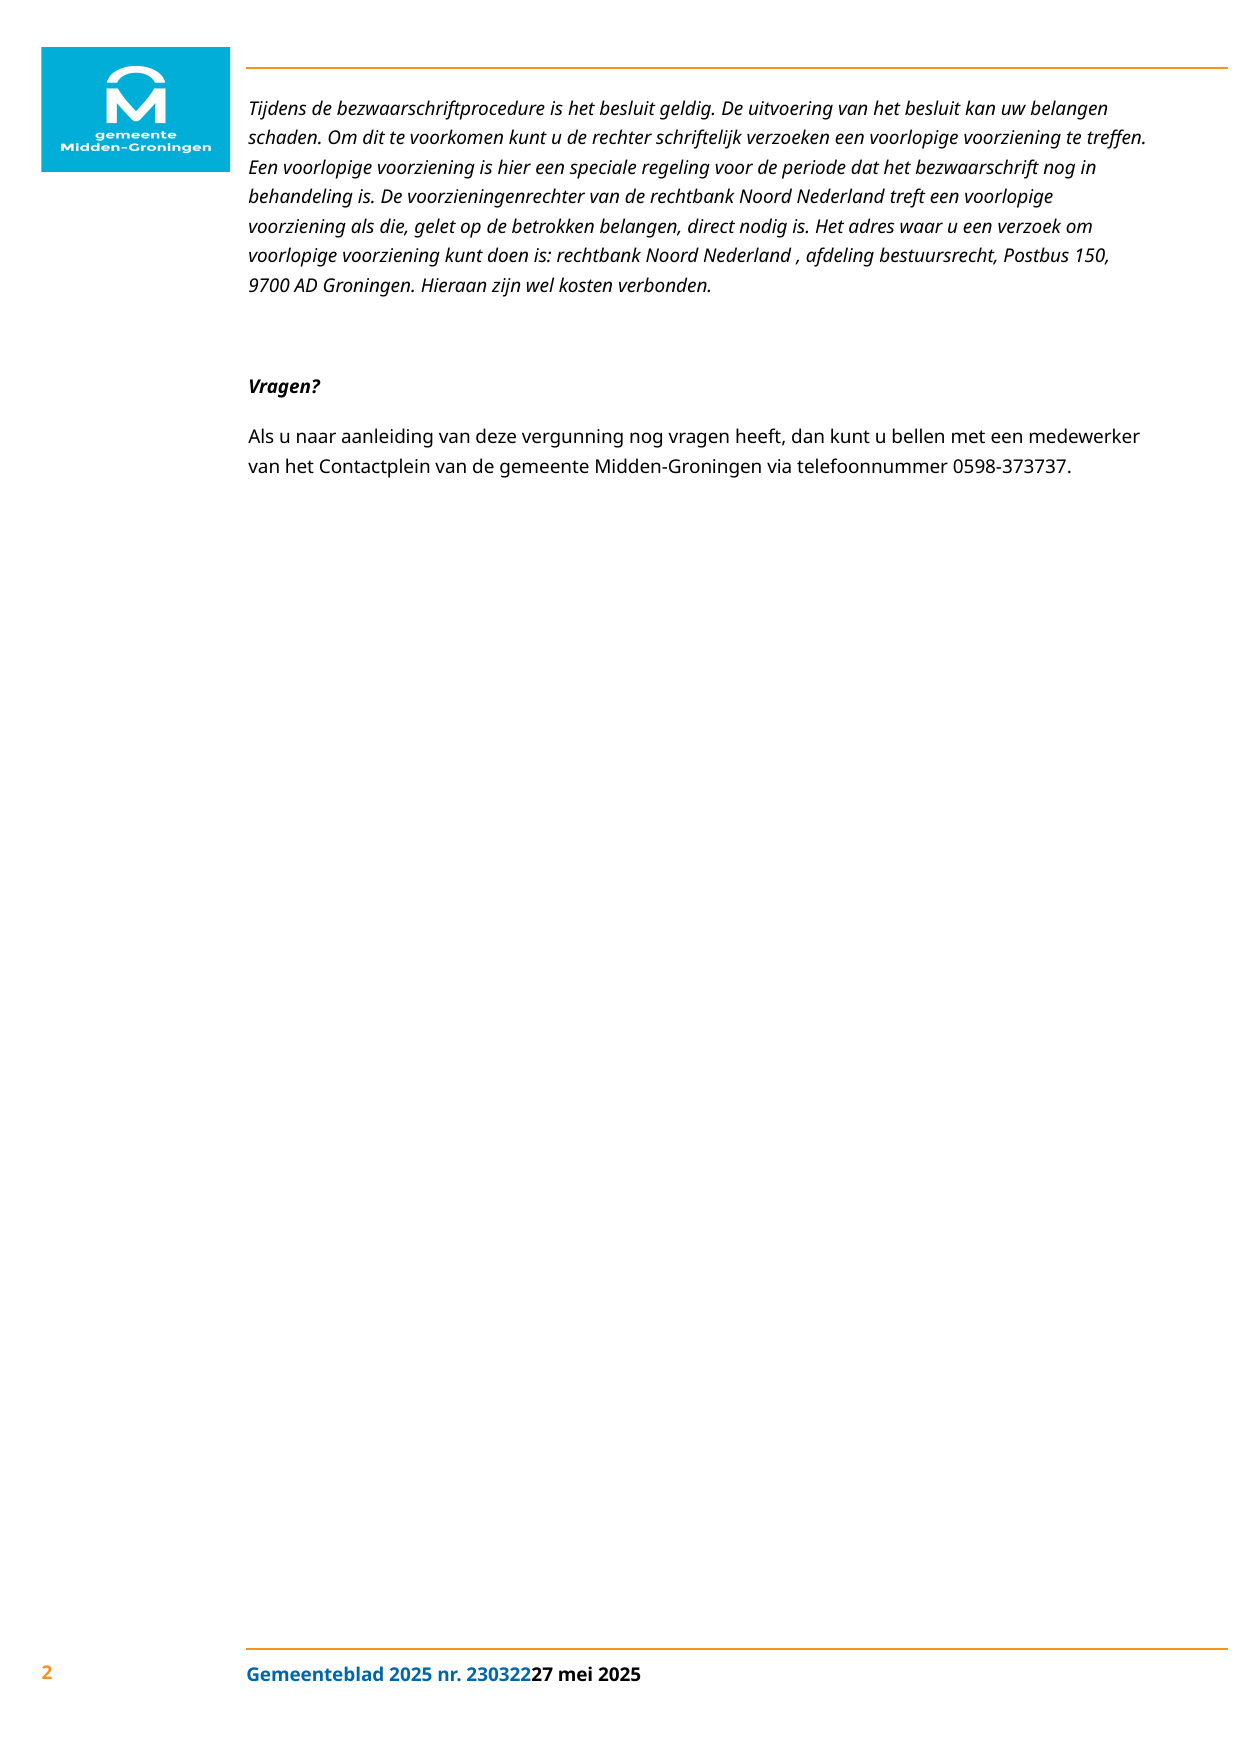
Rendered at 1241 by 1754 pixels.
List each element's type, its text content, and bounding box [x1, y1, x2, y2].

text Tijdens de bezwaarschriftprocedure is het besluit geldig. De uitvoering van het besluit kan uw belangen schaden. Om dit te voorkomen kunt u de rechter schriftelijk verzoeken een voorlopige voorziening te treffen. Een voorlopige voorziening is hier een speciale regeling voor de periode dat het bezwaarschrift nog in behandeling is. De voorzieningenrechter van de rechtbank Noord Nederland treft een voorlopige voorziening als die, gelet op de betrokken belangen, direct nodig is. Het adres waar u een verzoek om voorlopige voorziening kunt doen is: rechtbank Noord Nederland , afdeling bestuursrecht, Postbus 150, 9700 AD Groningen. Hieraan zijn wel kosten verbonden. [248, 95, 1152, 298]
text Vragen? [248, 373, 1152, 399]
picture [184, 146, 190, 153]
picture [108, 66, 164, 82]
text Als u naar aanleiding van deze vergunning nog vragen heeft, dan kunt u bellen met een medewerker van het Contactplein van de gemeente Midden-Groningen via telefoonnummer 0598-373737. [248, 423, 1152, 479]
picture [107, 89, 165, 122]
